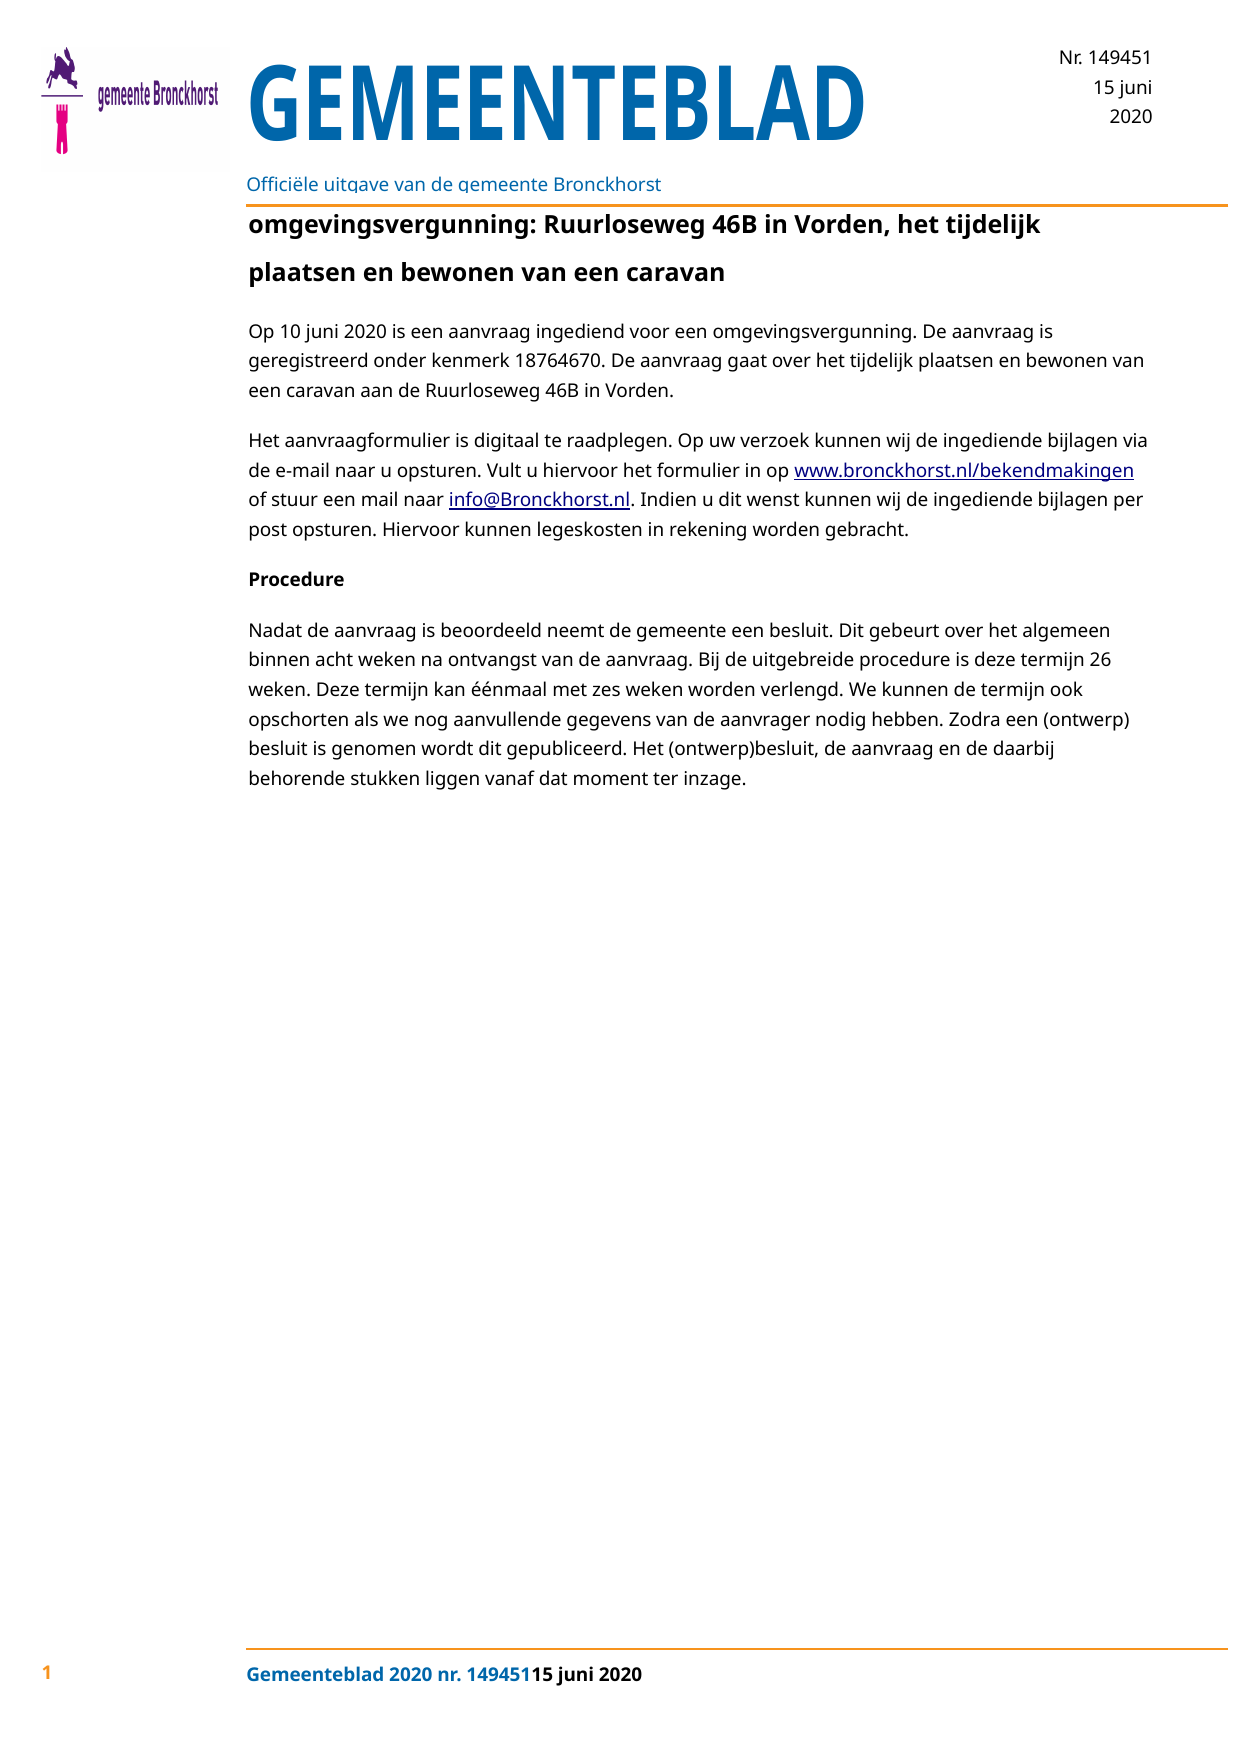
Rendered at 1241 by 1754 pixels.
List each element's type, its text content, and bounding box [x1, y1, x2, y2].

text Procedure [248, 567, 1152, 592]
text Op 10 juni 2020 is een aanvraag ingediend voor een omgevingsvergunning. De aanvraag is geregistreerd onder kenmerk 18764670. De aanvraag gaat over het tijdelijk plaatsen en bewonen van een caravan aan de Ruurloseweg 46B in Vorden. [248, 318, 1152, 403]
text Nadat de aanvraag is beoordeeld neemt de gemeente een besluit. Dit gebeurt over het algemeen binnen acht weken na ontvangst van de aanvraag. Bij de uitgebreide procedure is deze termijn 26 weken. Deze termijn kan éénmaal met zes weken worden verlengd. We kunnen de termijn ook opschorten als we nog aanvullende gegevens van de aanvrager nodig hebben. Zodra een (ontwerp) besluit is genomen wordt dit gepubliceerd. Het (ontwerp)besluit, de aanvraag en de daarbij behorende stukken liggen vanaf dat moment ter inzage. [248, 617, 1152, 791]
text Het aanvraagformulier is digitaal te raadplegen. Op uw verzoek kunnen wij de ingediende bijlagen via de e-mail naar u opsturen. Vult u hiervoor het formulier in op www.bronckhorst.nl/bekendmakingen of stuur een mail naar info@Bronckhorst.nl. Indien u dit wenst kunnen wij de ingediende bijlagen per post opsturen. Hiervoor kunnen legeskosten in rekening worden gebracht. [248, 427, 1152, 542]
picture [41, 47, 231, 172]
text omgevingsvergunning: Ruurloseweg 46B in Vorden, het tijdelijk plaatsen en bewonen van een caravan [248, 207, 1152, 288]
